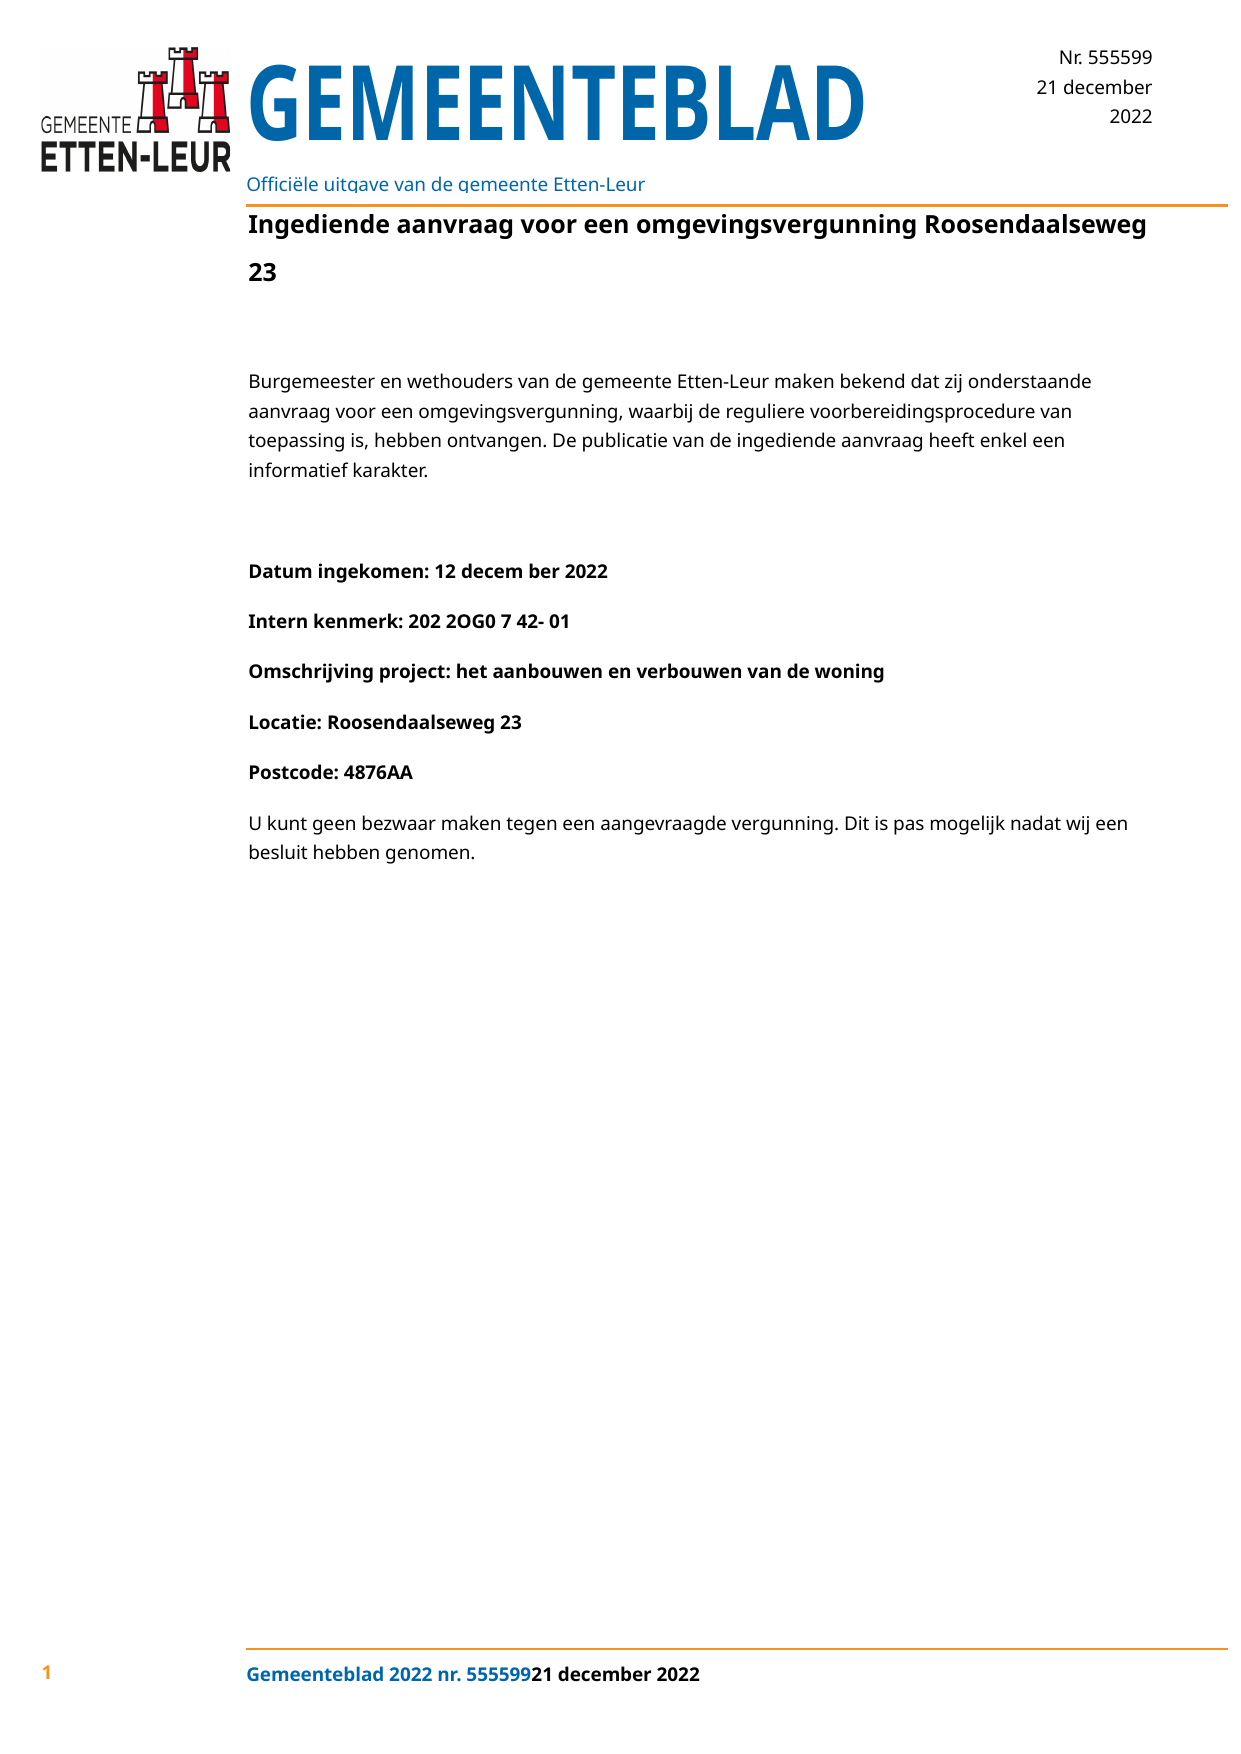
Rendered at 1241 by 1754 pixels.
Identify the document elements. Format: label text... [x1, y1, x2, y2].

text Locatie: Roosendaalseweg 23 [248, 709, 1152, 735]
picture [41, 47, 231, 172]
text Ingediende aanvraag voor een omgevingsvergunning Roosendaalseweg 23 [248, 207, 1152, 288]
text Burgemeester en wethouders van de gemeente Etten-Leur maken bekend dat zij onderstaande aanvraag voor een omgevingsvergunning, waarbij de reguliere voorbereidingsprocedure van toepassing is, hebben ontvangen. De publicatie van de ingediende aanvraag heeft enkel een informatief karakter. [248, 368, 1152, 483]
text Datum ingekomen: 12 decem ber 2022 [248, 558, 1152, 584]
text Postcode: 4876AA [248, 759, 1152, 785]
text Omschrijving project: het aanbouwen en verbouwen van de woning [248, 659, 1152, 684]
text U kunt geen bezwaar maken tegen een aangevraagde vergunning. Dit is pas mogelijk nadat wij een besluit hebben genomen. [248, 810, 1152, 865]
text Intern kenmerk: 202 2OG0 7 42- 01 [248, 608, 1152, 634]
